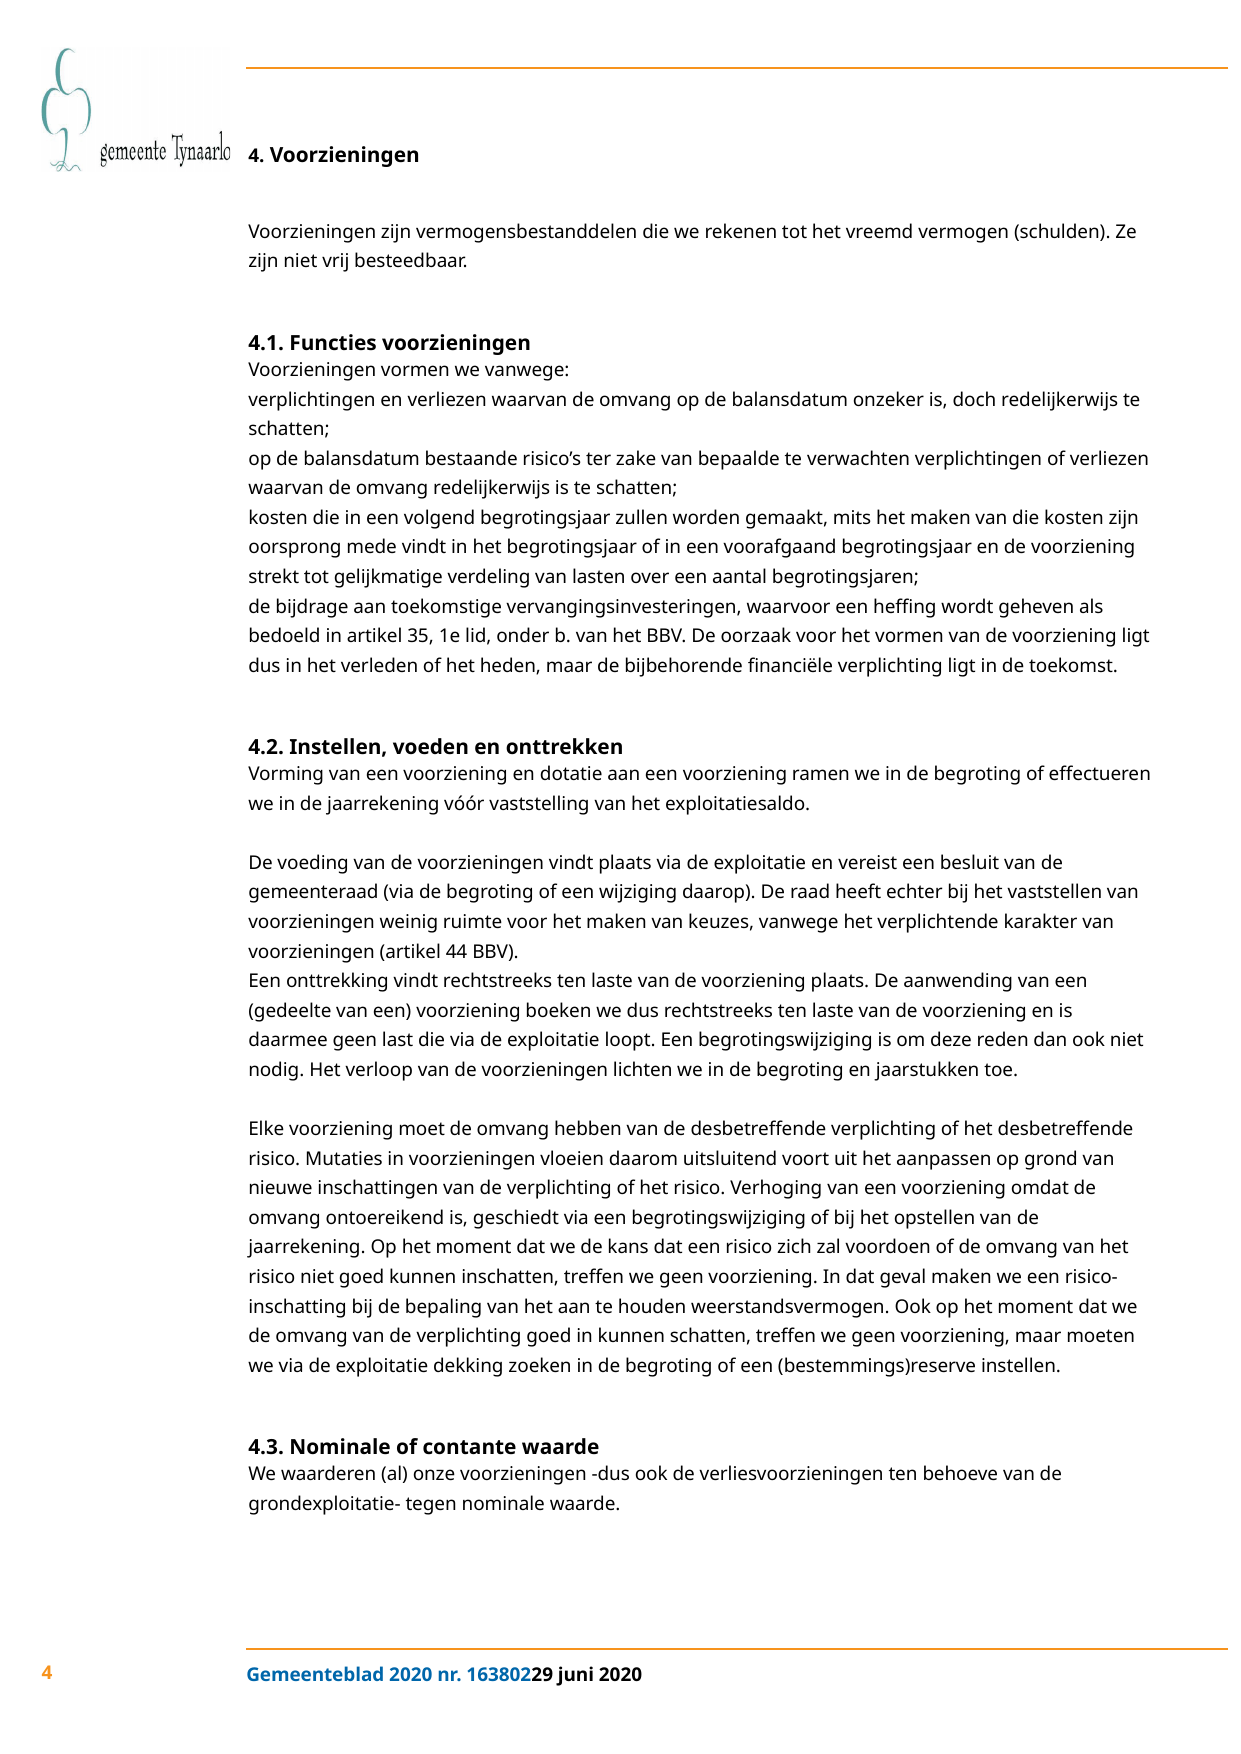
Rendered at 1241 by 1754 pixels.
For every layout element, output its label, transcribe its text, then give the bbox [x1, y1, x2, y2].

text 4.1. Functies voorzieningen [248, 328, 1152, 356]
picture [41, 47, 231, 172]
text We waarderen (al) onze voorzieningen -dus ook de verliesvoorzieningen ten behoeve van de grondexploitatie- tegen nominale waarde. [248, 1461, 1152, 1516]
text Vorming van een voorziening en dotatie aan een voorziening ramen we in de begroting of effectueren we in de jaarrekening vóór vaststelling van het exploitatiesaldo. [248, 760, 1152, 816]
text kosten die in een volgend begrotingsjaar zullen worden gemaakt, mits het maken van die kosten zijn oorsprong mede vindt in het begrotingsjaar of in een voorafgaand begrotingsjaar en de voorziening strekt tot gelijkmatige verdeling van lasten over een aantal begrotingsjaren; [248, 504, 1152, 589]
text 4.3. Nominale of contante waarde [248, 1432, 1152, 1461]
text (gedeelte van een) voorziening boeken we dus rechtstreeks ten laste van de voorziening en is daarmee geen last die via de exploitatie loopt. Een begrotingswijziging is om deze reden dan ook niet nodig. Het verloop van de voorzieningen lichten we in de begroting en jaarstukken toe. [248, 997, 1152, 1082]
text op de balansdatum bestaande risico’s ter zake van bepaalde te verwachten verplichtingen of verliezen waarvan de omvang redelijkerwijs is te schatten; [248, 445, 1152, 500]
text Een onttrekking vindt rechtstreeks ten laste van de voorziening plaats. De aanwending van een [248, 967, 1152, 993]
text Voorzieningen vormen we vanwege: [248, 356, 1152, 382]
text risico. Mutaties in voorzieningen vloeien daarom uitsluitend voort uit het aanpassen op grond van nieuwe inschattingen van de verplichting of het risico. Verhoging van een voorziening omdat de omvang ontoereikend is, geschiedt via een begrotingswijziging of bij het opstellen van de jaarrekening. Op het moment dat we de kans dat een risico zich zal voordoen of de omvang van het risico niet goed kunnen inschatten, treffen we geen voorziening. In dat geval maken we een risico-inschatting bij de bepaling van het aan te houden weerstandsvermogen. Ook op het moment dat we de omvang van de verplichting goed in kunnen schatten, treffen we geen voorziening, maar moeten we via de exploitatie dekking zoeken in de begroting of een (bestemmings)reserve instellen. [248, 1145, 1152, 1378]
text 4. Voorzieningen [248, 140, 1152, 169]
text De voeding van de voorzieningen vindt plaats via de exploitatie en vereist een besluit van de gemeenteraad (via de begroting of een wijziging daarop). De raad heeft echter bij het vaststellen van voorzieningen weinig ruimte voor het maken van keuzes, vanwege het verplichtende karakter van voorzieningen (artikel 44 BBV). [248, 849, 1152, 964]
text 4.2. Instellen, voeden en onttrekken [248, 732, 1152, 760]
text de bijdrage aan toekomstige vervangingsinvesteringen, waarvoor een heffing wordt geheven als bedoeld in artikel 35, 1e lid, onder b. van het BBV. De oorzaak voor het vormen van de voorziening ligt dus in het verleden of het heden, maar de bijbehorende financiële verplichting ligt in de toekomst. [248, 593, 1152, 678]
text Elke voorziening moet de omvang hebben van de desbetreffende verplichting of het desbetreffende [248, 1115, 1152, 1141]
text Voorzieningen zijn vermogensbestanddelen die we rekenen tot het vreemd vermogen (schulden). Ze zijn niet vrij besteedbaar. [248, 218, 1152, 273]
text verplichtingen en verliezen waarvan de omvang op de balansdatum onzeker is, doch redelijkerwijs te schatten; [248, 386, 1152, 441]
